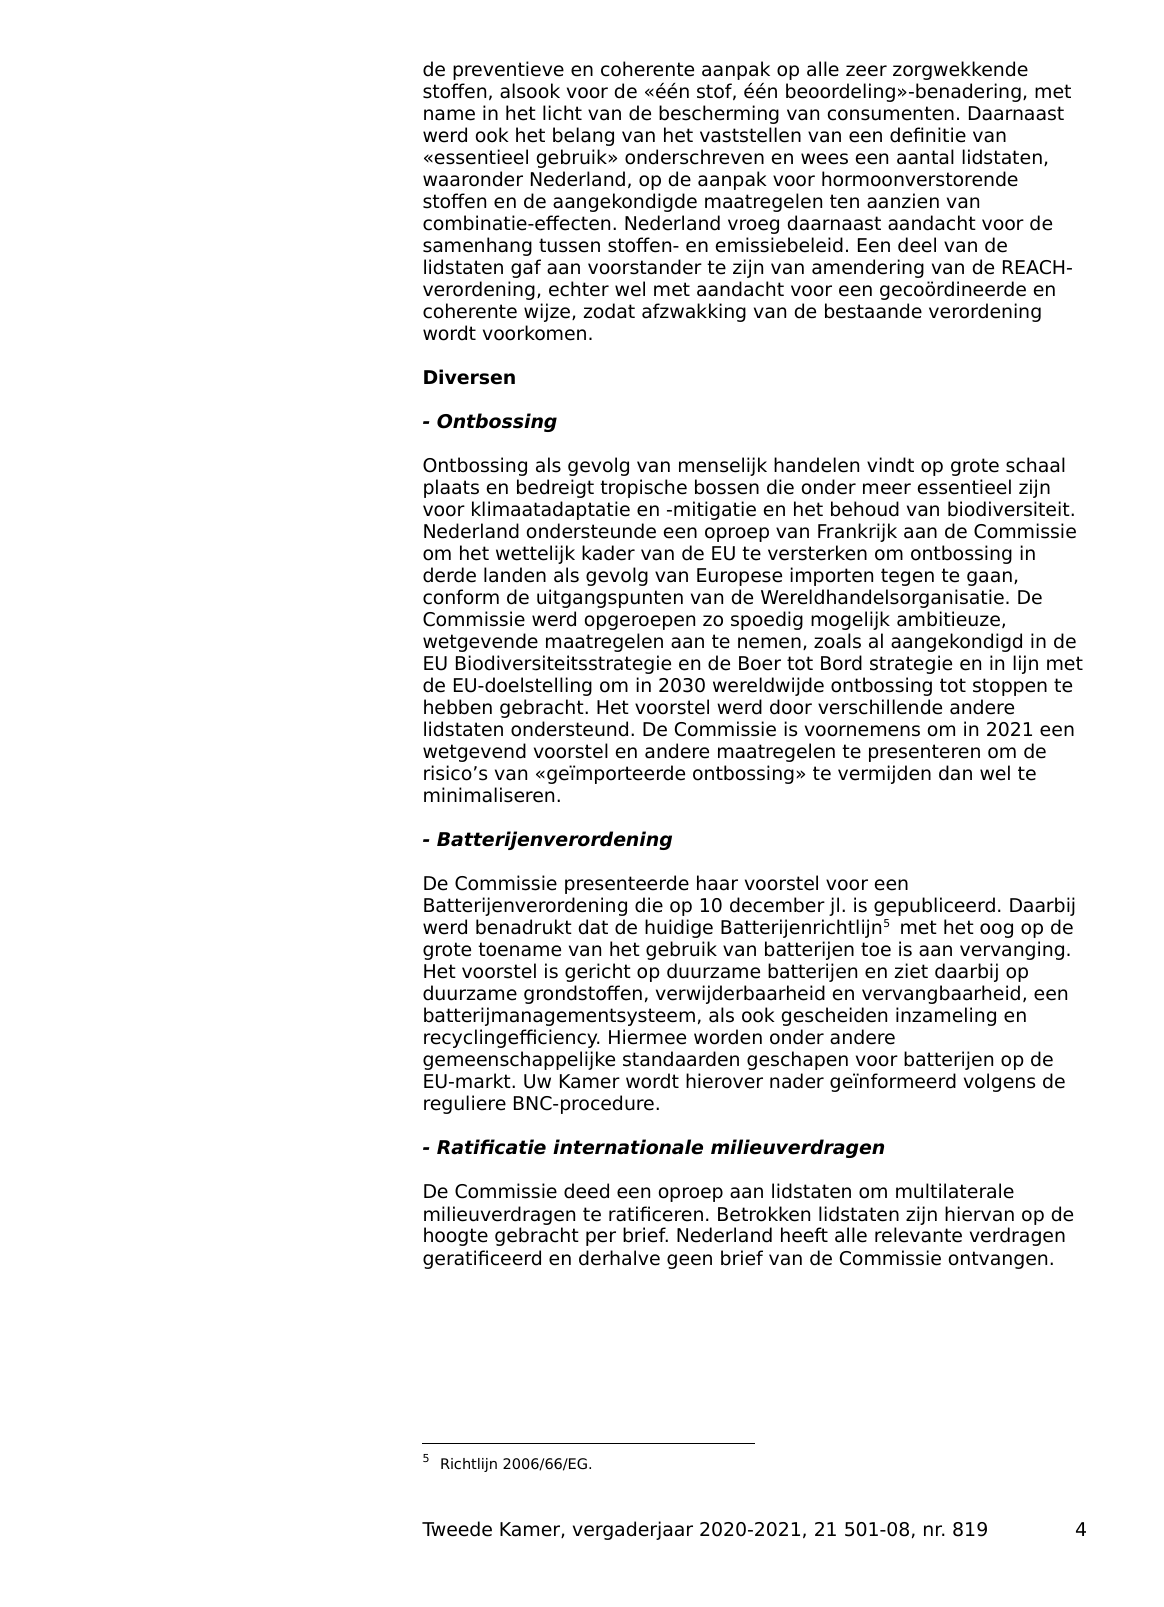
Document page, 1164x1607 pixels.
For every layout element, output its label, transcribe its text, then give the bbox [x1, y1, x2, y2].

subtitle Diversen [422, 367, 1087, 389]
text Ontbossing als gevolg van menselijk handelen vindt op grote schaal plaats en bedreigt tropische bossen die onder meer essentieel zijn voor klimaatadaptatie en -mitigatie en het behoud van biodiversiteit. Nederland ondersteunde een oproep van Frankrijk aan de Commissie om het wettelijk kader van de EU te versterken om ontbossing in derde landen als gevolg van Europese importen tegen te gaan, conform de uitgangspunten van de Wereldhandelsorganisatie. De Commissie werd opgeroepen zo spoedig mogelijk ambitieuze, wetgevende maatregelen aan te nemen, zoals al aangekondigd in de EU Biodiversiteitsstrategie en de Boer tot Bord strategie en in lijn met de EU-doelstelling om in 2030 wereldwijde ontbossing tot stoppen te hebben gebracht. Het voorstel werd door verschillende andere lidstaten ondersteund. De Commissie is voornemens om in 2021 een wetgevend voorstel en andere maatregelen te presenteren om de risico’s van «geïmporteerde ontbossing» te vermijden dan wel te minimaliseren. [422, 455, 1087, 807]
text Richtlijn 2006/66/EG. [422, 1452, 1087, 1474]
subtitle - Ontbossing [422, 411, 1087, 433]
text De Commissie presenteerde haar voorstel voor een Batterijenverordening die op 10 december jl. is gepubliceerd. Daarbij werd benadrukt dat de huidige Batterijenrichtlijn met het oog op de grote toename van het gebruik van batterijen toe is aan vervanging. Het voorstel is gericht op duurzame batterijen en ziet daarbij op duurzame grondstoffen, verwijderbaarheid en vervangbaarheid, een batterijmanagementsysteem, als ook gescheiden inzameling en recyclingefficiency. Hiermee worden onder andere gemeenschappelijke standaarden geschapen voor batterijen op de EU-markt. Uw Kamer wordt hierover nader geïnformeerd volgens de reguliere BNC-procedure. [422, 873, 1087, 1115]
text de preventieve en coherente aanpak op alle zeer zorgwekkende stoffen, alsook voor de «één stof, één beoordeling»-benadering, met name in het licht van de bescherming van consumenten. Daarnaast werd ook het belang van het vaststellen van een definitie van «essentieel gebruik» onderschreven en wees een aantal lidstaten, waaronder Nederland, op de aanpak voor hormoonverstorende stoffen en de aangekondigde maatregelen ten aanzien van combinatie-effecten. Nederland vroeg daarnaast aandacht voor de samenhang tussen stoffen- en emissiebeleid. Een deel van de lidstaten gaf aan voorstander te zijn van amendering van de REACH-verordening, echter wel met aandacht voor een gecoördineerde en coherente wijze, zodat afzwakking van de bestaande verordening wordt voorkomen. [422, 59, 1087, 345]
subtitle - Ratificatie internationale milieuverdragen [422, 1137, 1087, 1159]
text De Commissie deed een oproep aan lidstaten om multilaterale milieuverdragen te ratificeren. Betrokken lidstaten zijn hiervan op de hoogte gebracht per brief. Nederland heeft alle relevante verdragen geratificeerd en derhalve geen brief van de Commissie ontvangen. [422, 1181, 1087, 1269]
subtitle - Batterijenverordening [422, 829, 1087, 851]
